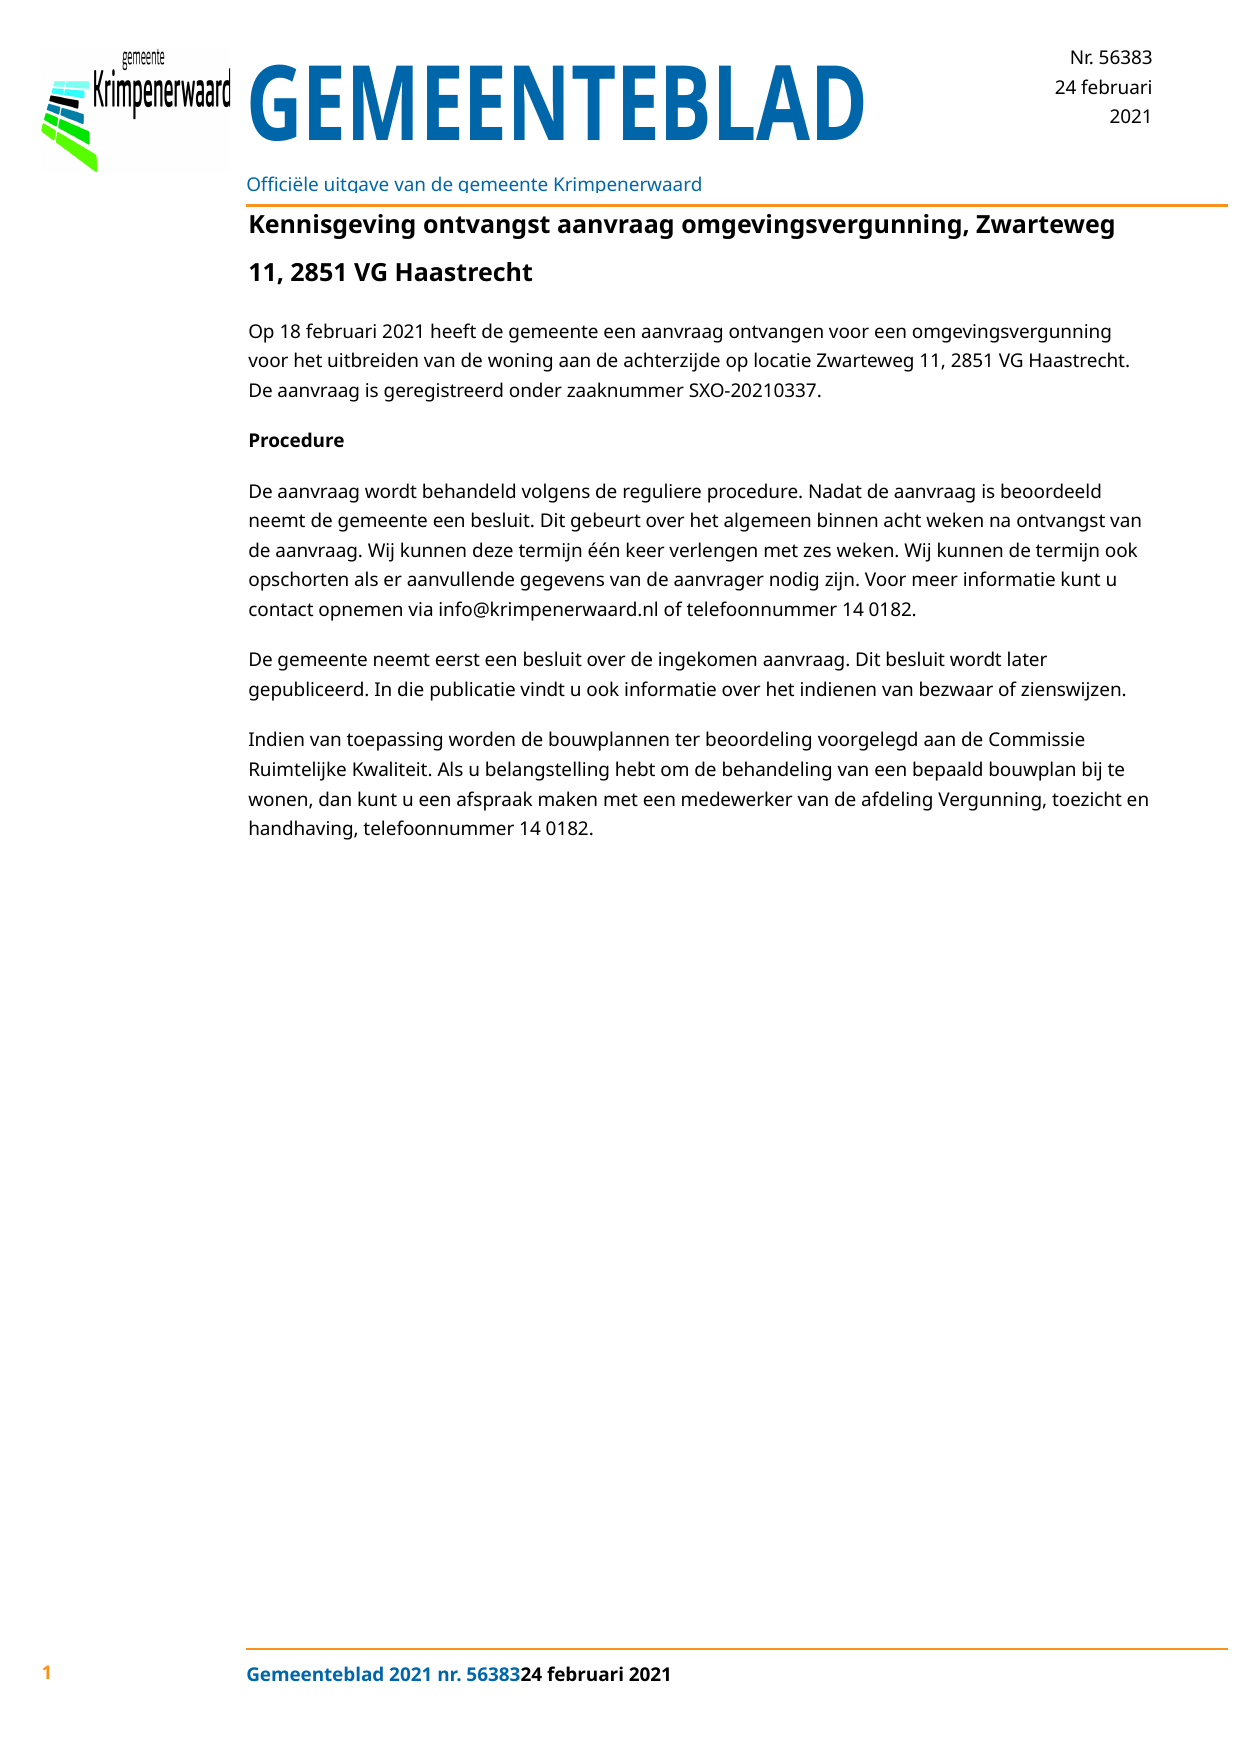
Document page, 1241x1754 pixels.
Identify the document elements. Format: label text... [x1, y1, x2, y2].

text De aanvraag wordt behandeld volgens de reguliere procedure. Nadat de aanvraag is beoordeeld neemt de gemeente een besluit. Dit gebeurt over het algemeen binnen acht weken na ontvangst van de aanvraag. Wij kunnen deze termijn één keer verlengen met zes weken. Wij kunnen de termijn ook opschorten als er aanvullende gegevens van de aanvrager nodig zijn. Voor meer informatie kunt u contact opnemen via info@krimpenerwaard.nl of telefoonnummer 14 0182. [248, 478, 1152, 622]
text Op 18 februari 2021 heeft de gemeente een aanvraag ontvangen voor een omgevingsvergunning voor het uitbreiden van de woning aan de achterzijde op locatie Zwarteweg 11, 2851 VG Haastrecht. De aanvraag is geregistreerd onder zaaknummer SXO-20210337. [248, 318, 1152, 403]
text Indien van toepassing worden de bouwplannen ter beoordeling voorgelegd aan de Commissie Ruimtelijke Kwaliteit. Als u belangstelling hebt om de behandeling van een bepaald bouwplan bij te wonen, dan kunt u een afspraak maken met een medewerker van de afdeling Vergunning, toezicht en handhaving, telefoonnummer 14 0182. [248, 727, 1152, 841]
text De gemeente neemt eerst een besluit over de ingekomen aanvraag. Dit besluit wordt later gepubliceerd. In die publicatie vindt u ook informatie over het indienen van bezwaar of zienswijzen. [248, 647, 1152, 702]
picture [41, 47, 231, 172]
text Kennisgeving ontvangst aanvraag omgevingsvergunning, Zwarteweg 11, 2851 VG Haastrecht [248, 207, 1152, 288]
text Procedure [248, 427, 1152, 453]
